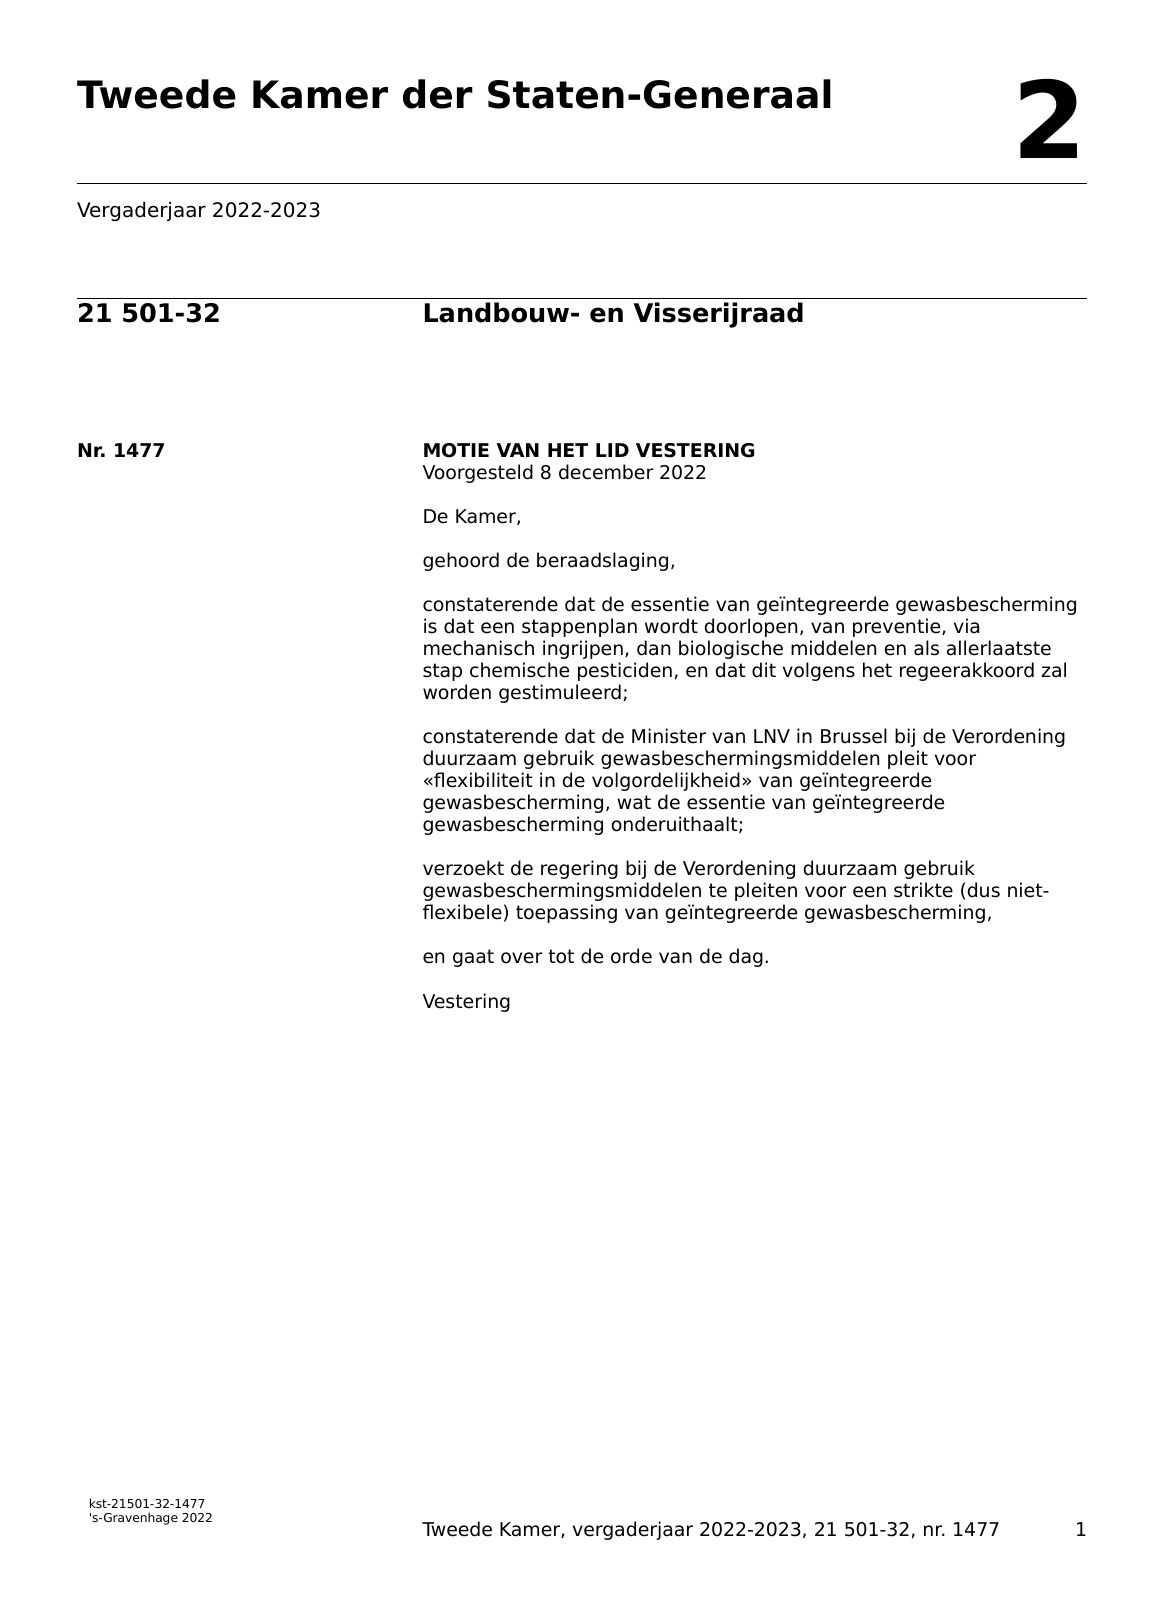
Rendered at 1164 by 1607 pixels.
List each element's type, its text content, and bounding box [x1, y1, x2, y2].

subtitle Nr. 1477 MOTIE VAN HET LID VESTERING [77, 440, 1087, 462]
text De Kamer, [422, 506, 1087, 528]
table_cell Vergaderjaar 2022-2023 [77, 184, 1087, 298]
text verzoekt de regering bij de Verordening duurzaam gebruik gewasbeschermingsmiddelen te pleiten voor een strikte (dus niet-flexibele) toepassing van geïntegreerde gewasbescherming, [422, 858, 1087, 924]
text Vestering [422, 991, 1087, 1013]
text constaterende dat de essentie van geïntegreerde gewasbescherming is dat een stappenplan wordt doorlopen, van preventie, via mechanisch ingrijpen, dan biologische middelen en als allerlaatste stap chemische pesticiden, en dat dit volgens het regeerakkoord zal worden gestimuleerd; [422, 594, 1087, 704]
table_header 2 [886, 59, 1087, 183]
text Voorgesteld 8 december 2022 [422, 462, 1087, 484]
text en gaat over tot de orde van de dag. [422, 946, 1087, 968]
subtitle 21 501-32 Landbouw- en Visserijraad [77, 299, 1087, 329]
table_header Tweede Kamer der Staten-Generaal [77, 59, 886, 183]
text 's-Gravenhage 2022 [88, 1511, 323, 1525]
text gehoord de beraadslaging, [422, 550, 1087, 572]
text kst-21501-32-1477 [88, 1497, 323, 1511]
text constaterende dat de Minister van LNV in Brussel bij de Verordening duurzaam gebruik gewasbeschermingsmiddelen pleit voor «flexibiliteit in de volgordelijkheid» van geïntegreerde gewasbescherming, wat de essentie van geïntegreerde gewasbescherming onderuithaalt; [422, 726, 1087, 836]
